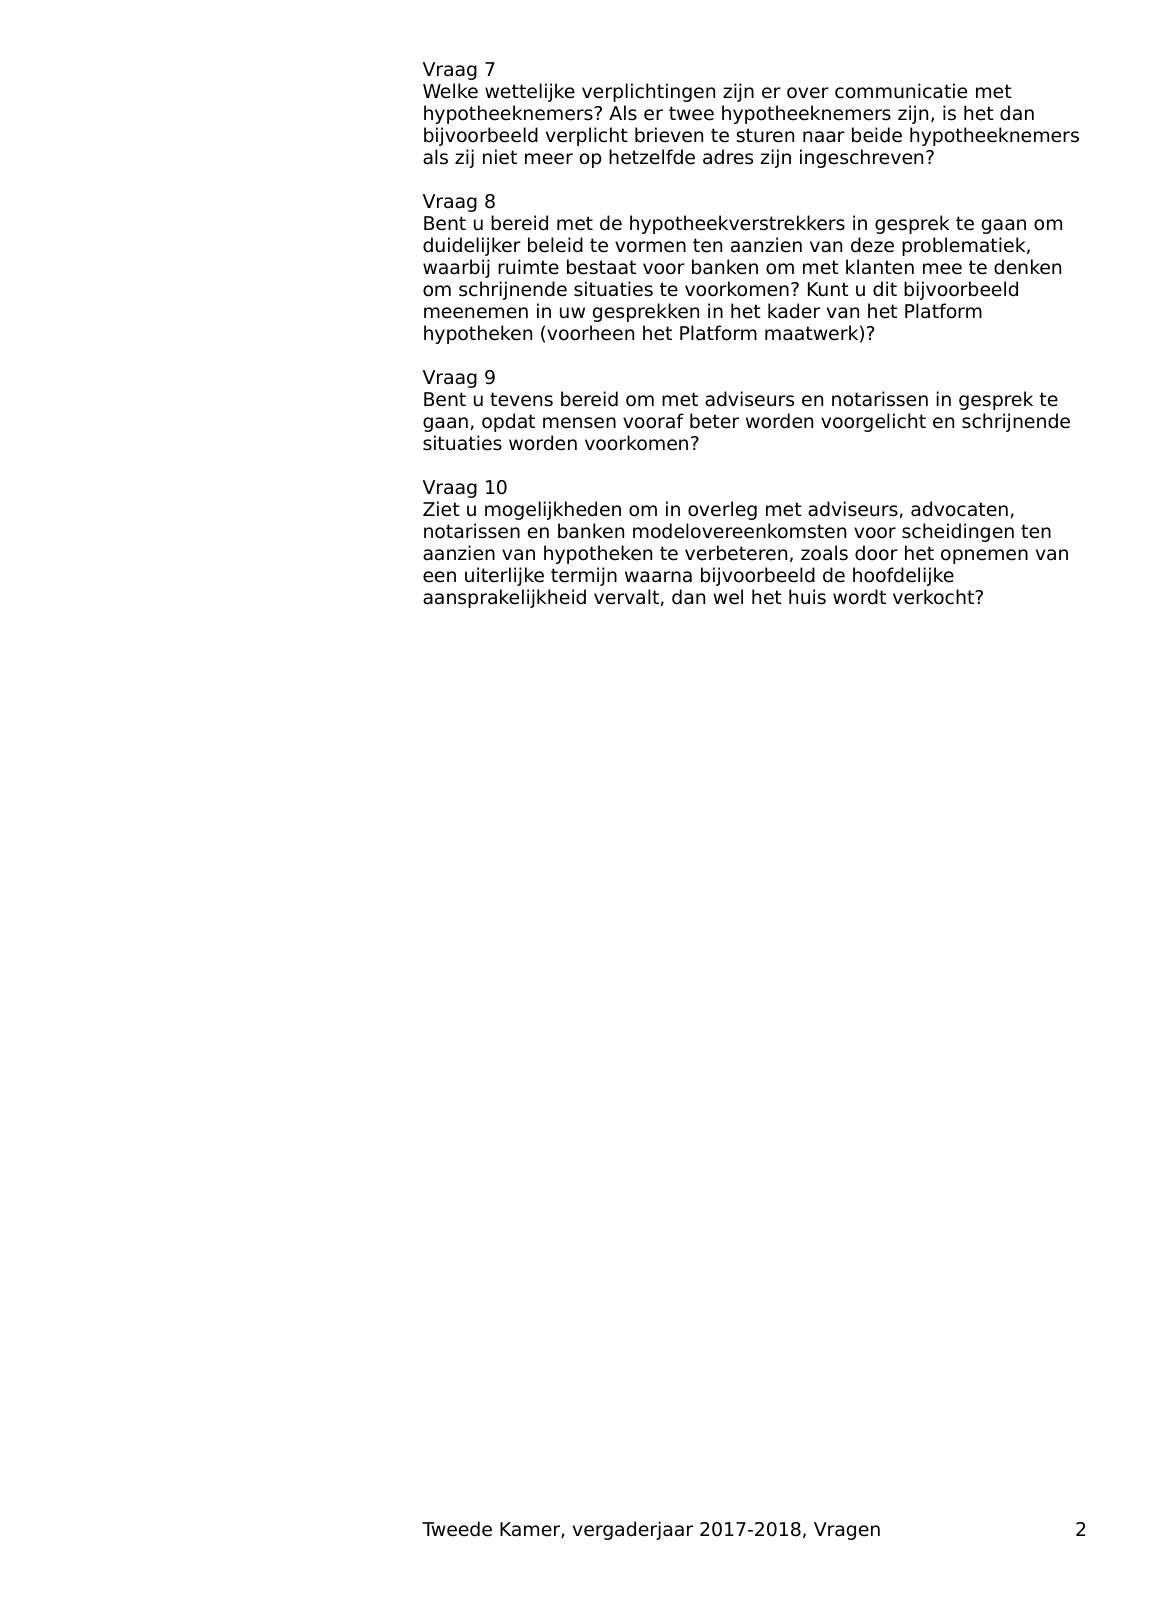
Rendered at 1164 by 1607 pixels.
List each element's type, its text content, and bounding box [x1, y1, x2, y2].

text Vraag 8 [422, 191, 1087, 213]
text Vraag 10 [422, 477, 1087, 499]
text Welke wettelijke verplichtingen zijn er over communicatie met hypotheeknemers? Als er twee hypotheeknemers zijn, is het dan bijvoorbeeld verplicht brieven te sturen naar beide hypotheeknemers als zij niet meer op hetzelfde adres zijn ingeschreven? [422, 81, 1087, 169]
text Bent u bereid met de hypotheekverstrekkers in gesprek te gaan om duidelijker beleid te vormen ten aanzien van deze problematiek, waarbij ruimte bestaat voor banken om met klanten mee te denken om schrijnende situaties te voorkomen? Kunt u dit bijvoorbeeld meenemen in uw gesprekken in het kader van het Platform hypotheken (voorheen het Platform maatwerk)? [422, 213, 1087, 345]
text Bent u tevens bereid om met adviseurs en notarissen in gesprek te gaan, opdat mensen vooraf beter worden voorgelicht en schrijnende situaties worden voorkomen? [422, 389, 1087, 455]
text Ziet u mogelijkheden om in overleg met adviseurs, advocaten, notarissen en banken modelovereenkomsten voor scheidingen ten aanzien van hypotheken te verbeteren, zoals door het opnemen van een uiterlijke termijn waarna bijvoorbeeld de hoofdelijke aansprakelijkheid vervalt, dan wel het huis wordt verkocht? [422, 499, 1087, 609]
text Vraag 9 [422, 367, 1087, 389]
text Vraag 7 [422, 59, 1087, 81]
